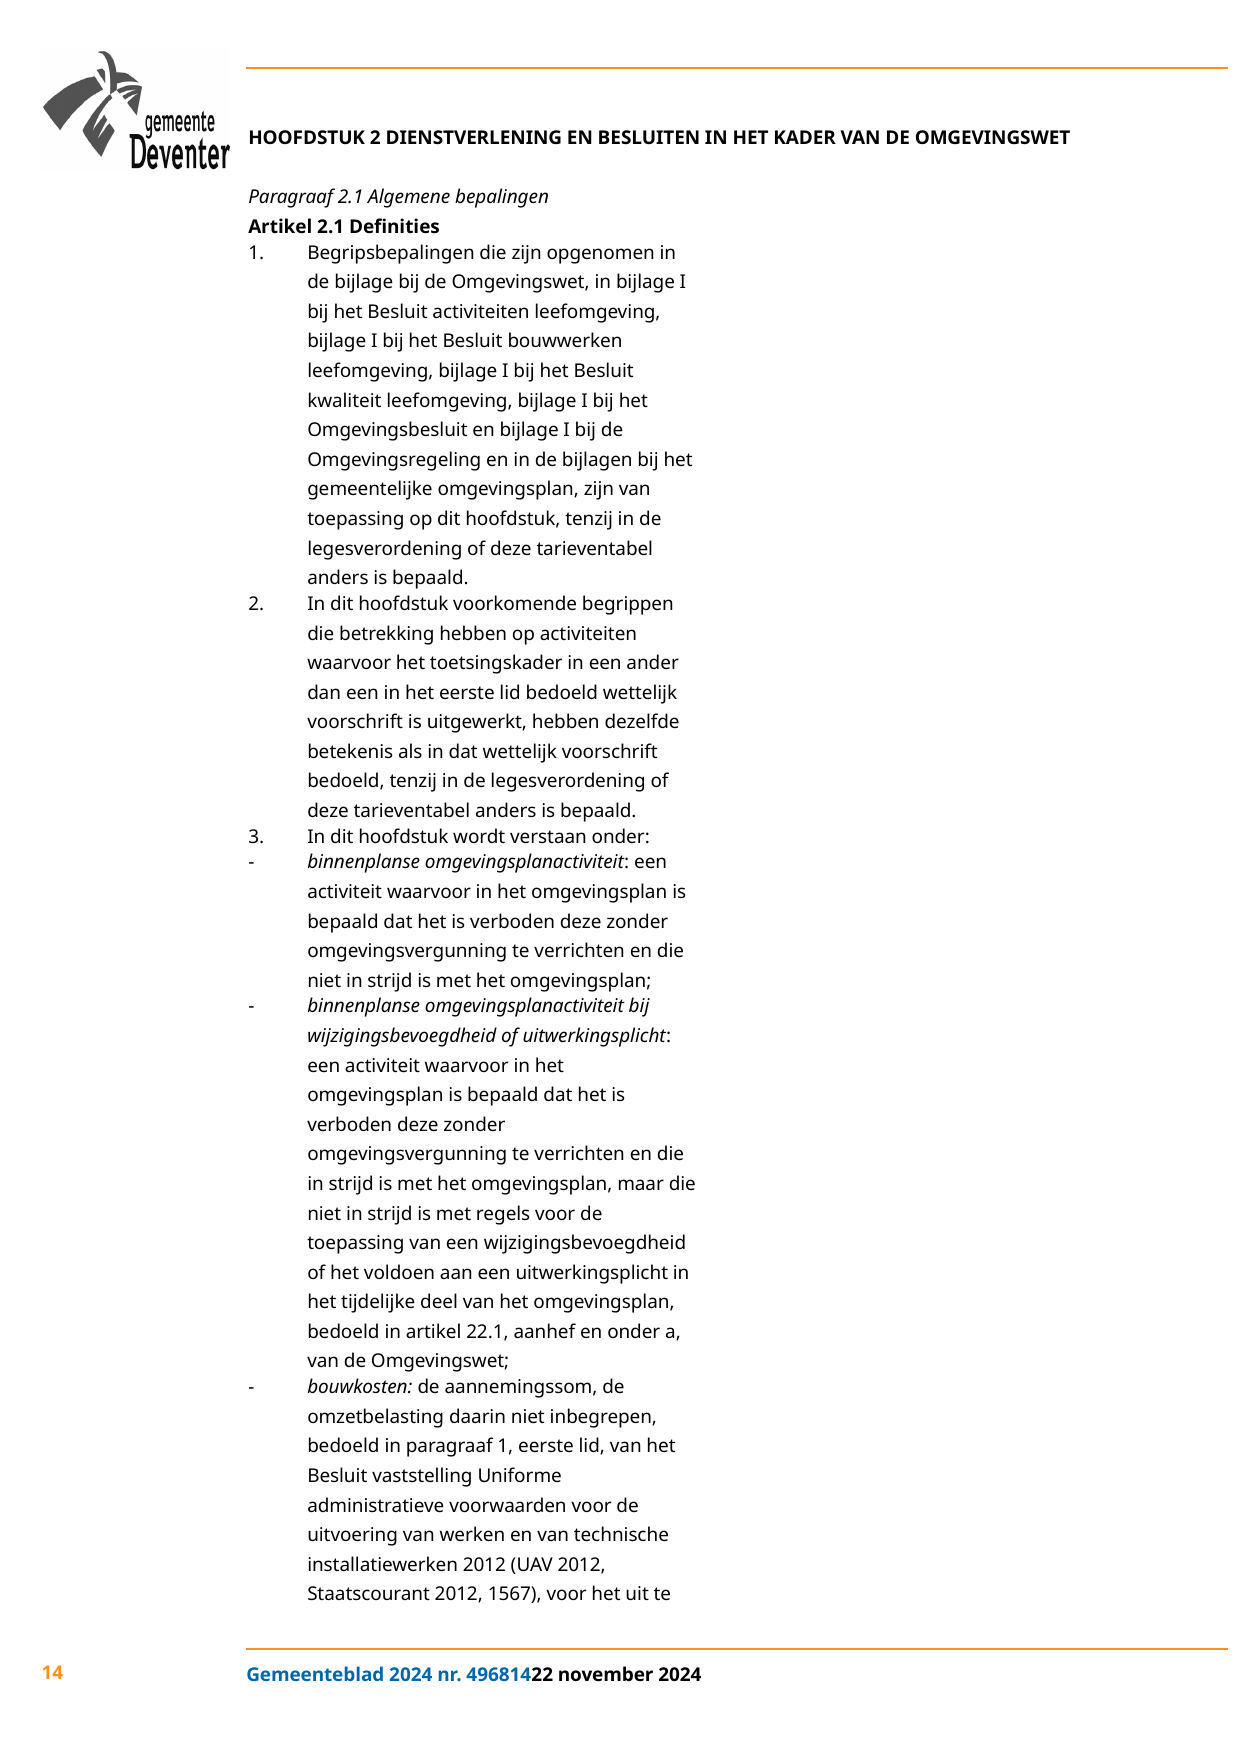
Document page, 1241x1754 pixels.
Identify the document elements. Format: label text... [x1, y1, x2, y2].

table_cell In dit hoofdstuk wordt verstaan onder: [248, 823, 700, 849]
table_cell [700, 239, 1152, 590]
table_cell [700, 993, 1152, 1373]
table_cell [700, 590, 1152, 823]
table_cell [700, 823, 1152, 849]
table_cell Begripsbepalingen die zijn opgenomen in de bijlage bij de Omgevingswet, in bijlage I bij het Besluit activiteiten leefomgeving, bijlage I bij het Besluit bouwwerken leefomgeving, bijlage I bij het Besluit kwaliteit leefomgeving, bijlage I bij het Omgevingsbesluit en bijlage I bij de Omgevingsregeling en in de bijlagen bij het gemeentelijke omgevingsplan, zijn van toepassing op dit hoofdstuk, tenzij in de legesverordening of deze tarieventabel anders is bepaald. [248, 239, 700, 590]
table_cell bouwkosten: de aannemingssom, de omzetbelasting daarin niet inbegrepen, bedoeld in paragraaf 1, eerste lid, van het Besluit vaststelling Uniforme administratieve voorwaarden voor de uitvoering van werken en van technische installatiewerken 2012 (UAV 2012, Staatscourant 2012, 1567), voor het uit te [248, 1374, 700, 1606]
table_cell binnenplanse omgevingsplanactiviteit bij wijzigingsbevoegdheid of uitwerkingsplicht: een activiteit waarvoor in het omgevingsplan is bepaald dat het is verboden deze zonder omgevingsvergunning te verrichten en die in strijd is met het omgevingsplan, maar die niet in strijd is met regels voor de toepassing van een wijzigingsbevoegdheid of het voldoen aan een uitwerkingsplicht in het tijdelijke deel van het omgevingsplan, bedoeld in artikel 22.1, aanhef en onder a, van de Omgevingswet; [248, 993, 700, 1373]
text Paragraaf 2.1 Algemene bepalingen [248, 183, 1152, 209]
text HOOFDSTUK 2 DIENSTVERLENING EN BESLUITEN IN HET KADER VAN DE OMGEVINGSWET [248, 124, 1152, 150]
picture [41, 47, 231, 172]
table_header [700, 213, 1152, 239]
table_cell In dit hoofdstuk voorkomende begrippen die betrekking hebben op activiteiten waarvoor het toetsingskader in een ander dan een in het eerste lid bedoeld wettelijk voorschrift is uitgewerkt, hebben dezelfde betekenis als in dat wettelijk voorschrift bedoeld, tenzij in de legesverordening of deze tarieventabel anders is bepaald. [248, 590, 700, 823]
table_cell [700, 849, 1152, 993]
table_cell binnenplanse omgevingsplanactiviteit: een activiteit waarvoor in het omgevingsplan is bepaald dat het is verboden deze zonder omgevingsvergunning te verrichten en die niet in strijd is met het omgevingsplan; [248, 849, 700, 993]
table_cell [700, 1374, 1152, 1606]
table_header Artikel 2.1 Definities [248, 213, 700, 239]
